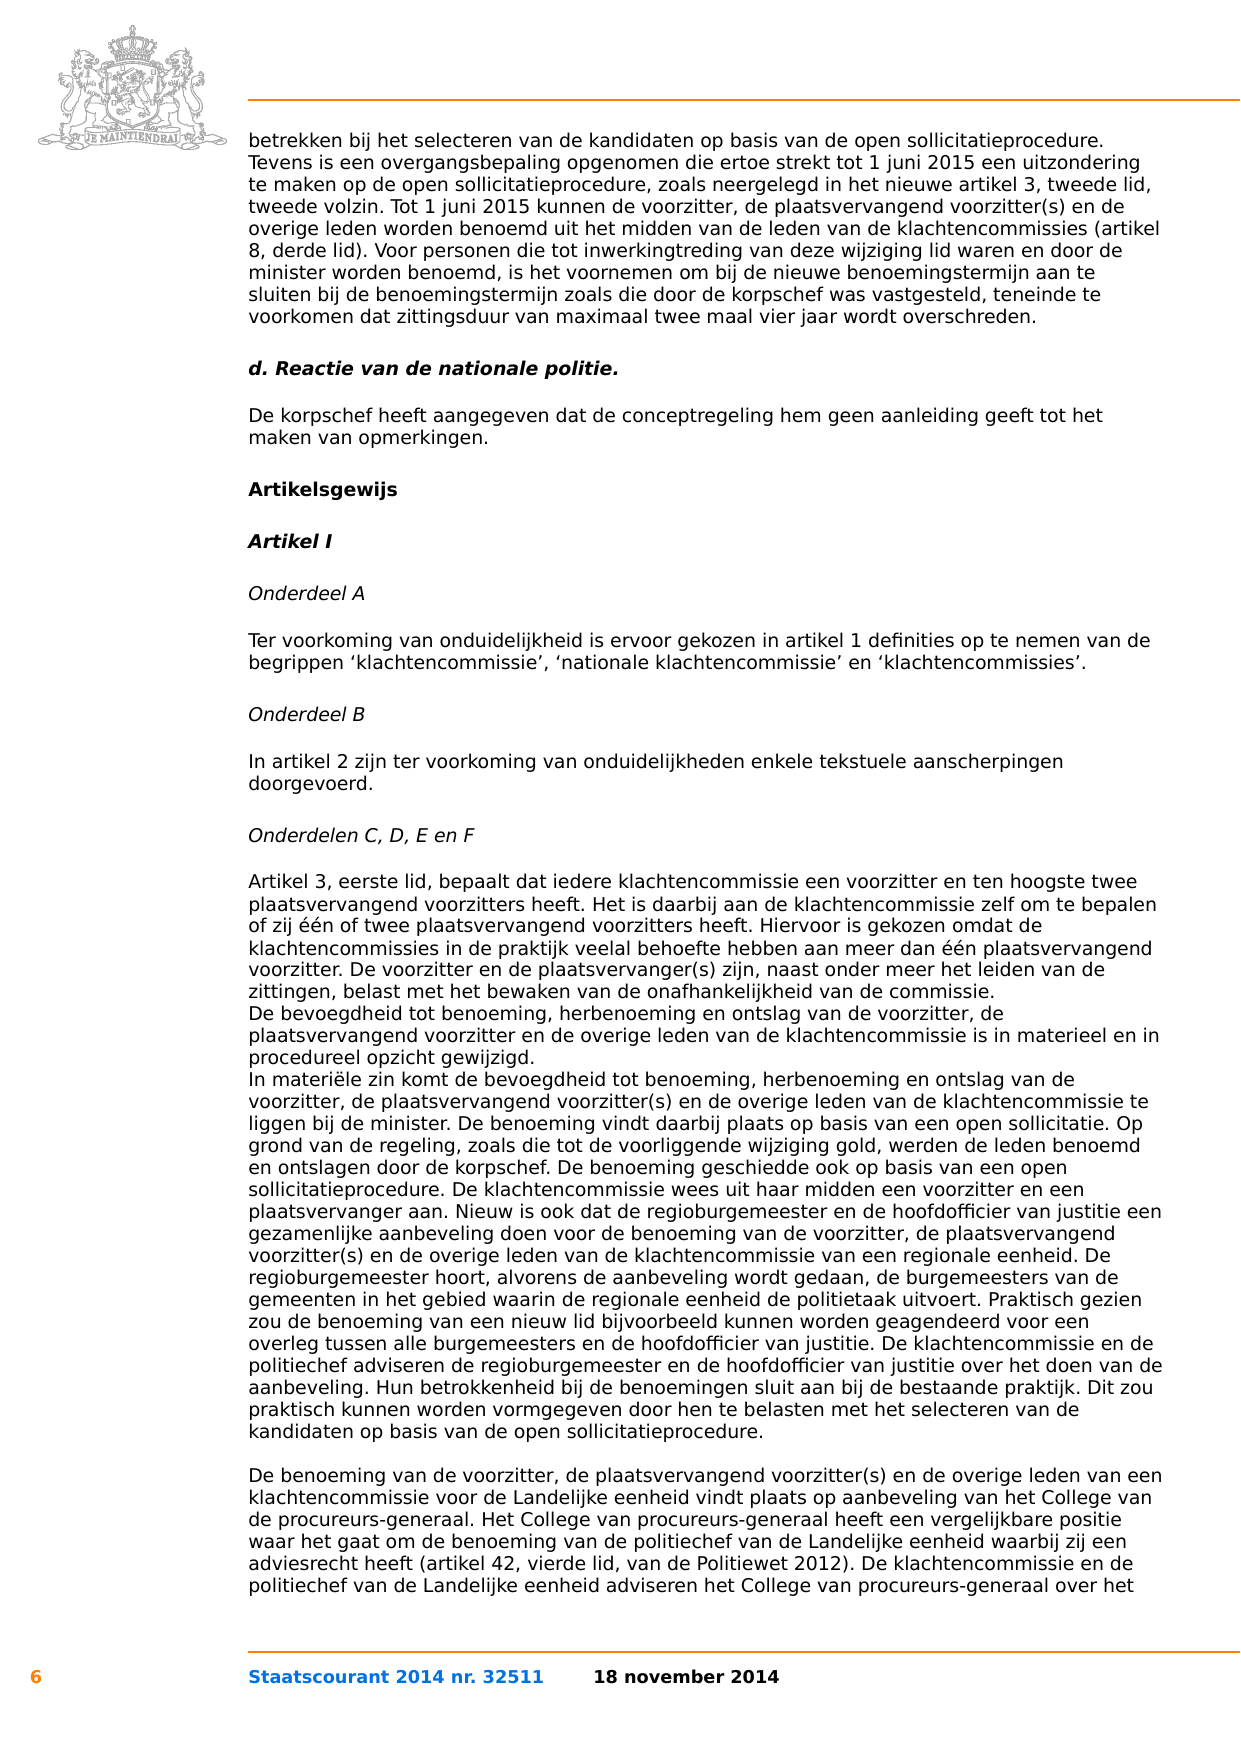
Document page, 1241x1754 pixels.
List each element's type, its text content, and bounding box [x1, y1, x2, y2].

text De korpschef heeft aangegeven dat de conceptregeling hem geen aanleiding geeft tot het maken van opmerkingen. [248, 405, 1163, 449]
text De bevoegdheid tot benoeming, herbenoeming en ontslag van de voorzitter, de plaatsvervangend voorzitter en de overige leden van de klachtencommissie is in materieel en in procedureel opzicht gewijzigd. [248, 1003, 1163, 1069]
subtitle Artikelsgewijs [248, 479, 1163, 501]
subtitle Onderdeel A [248, 583, 1163, 604]
text Ter voorkoming van onduidelijkheid is ervoor gekozen in artikel 1 definities op te nemen van de begrippen ‘klachtencommissie’, ‘nationale klachtencommissie’ en ‘klachtencommissies’. [248, 629, 1163, 673]
subtitle Artikel I [248, 531, 1163, 553]
text De benoeming van de voorzitter, de plaatsvervangend voorzitter(s) en de overige leden van een klachtencommissie voor de Landelijke eenheid vindt plaats op aanbeveling van het College van de procureurs-generaal. Het College van procureurs-generaal heeft een vergelijkbare positie waar het gaat om de benoeming van de politiechef van de Landelijke eenheid waarbij zij een adviesrecht heeft (artikel 42, vierde lid, van de Politiewet 2012). De klachtencommissie en de politiechef van de Landelijke eenheid adviseren het College van procureurs-generaal over het [248, 1465, 1163, 1597]
text Artikel 3, eerste lid, bepaalt dat iedere klachtencommissie een voorzitter en ten hoogste twee plaatsvervangend voorzitters heeft. Het is daarbij aan de klachtencommissie zelf om te bepalen of zij één of twee plaatsvervangend voorzitters heeft. Hiervoor is gekozen omdat de klachtencommissies in de praktijk veelal behoefte hebben aan meer dan één plaatsvervangend voorzitter. De voorzitter en de plaatsvervanger(s) zijn, naast onder meer het leiden van de zittingen, belast met het bewaken van de onafhankelijkheid van de commissie. [248, 871, 1163, 1003]
subtitle Onderdelen C, D, E en F [248, 824, 1163, 846]
subtitle d. Reactie van de nationale politie. [248, 358, 1163, 380]
subtitle Onderdeel B [248, 703, 1163, 726]
text In materiële zin komt de bevoegdheid tot benoeming, herbenoeming en ontslag van de voorzitter, de plaatsvervangend voorzitter(s) en de overige leden van de klachtencommissie te liggen bij de minister. De benoeming vindt daarbij plaats op basis van een open sollicitatie. Op grond van de regeling, zoals die tot de voorliggende wijziging gold, werden de leden benoemd en ontslagen door de korpschef. De benoeming geschiedde ook op basis van een open sollicitatieprocedure. De klachtencommissie wees uit haar midden een voorzitter en een plaatsvervanger aan. Nieuw is ook dat de regioburgemeester en de hoofdofficier van justitie een gezamenlijke aanbeveling doen voor de benoeming van de voorzitter, de plaatsvervangend voorzitter(s) en de overige leden van de klachtencommissie van een regionale eenheid. De regioburgemeester hoort, alvorens de aanbeveling wordt gedaan, de burgemeesters van de gemeenten in het gebied waarin de regionale eenheid de politietaak uitvoert. Praktisch gezien zou de benoeming van een nieuw lid bijvoorbeeld kunnen worden geagendeerd voor een overleg tussen alle burgemeesters en de hoofdofficier van justitie. De klachtencommissie en de politiechef adviseren de regioburgemeester en de hoofdofficier van justitie over het doen van de aanbeveling. Hun betrokkenheid bij de benoemingen sluit aan bij de bestaande praktijk. Dit zou praktisch kunnen worden vormgegeven door hen te belasten met het selecteren van de kandidaten op basis van de open sollicitatieprocedure. [248, 1069, 1163, 1443]
picture [38, 25, 227, 150]
text betrekken bij het selecteren van de kandidaten op basis van de open sollicitatieprocedure. Tevens is een overgangsbepaling opgenomen die ertoe strekt tot 1 juni 2015 een uitzondering te maken op de open sollicitatieprocedure, zoals neergelegd in het nieuwe artikel 3, tweede lid, tweede volzin. Tot 1 juni 2015 kunnen de voorzitter, de plaatsvervangend voorzitter(s) en de overige leden worden benoemd uit het midden van de leden van de klachtencommissies (artikel 8, derde lid). Voor personen die tot inwerkingtreding van deze wijziging lid waren en door de minister worden benoemd, is het voornemen om bij de nieuwe benoemingstermijn aan te sluiten bij de benoemingstermijn zoals die door de korpschef was vastgesteld, teneinde te voorkomen dat zittingsduur van maximaal twee maal vier jaar wordt overschreden. [248, 130, 1163, 328]
text In artikel 2 zijn ter voorkoming van onduidelijkheden enkele tekstuele aanscherpingen doorgevoerd. [248, 751, 1163, 794]
